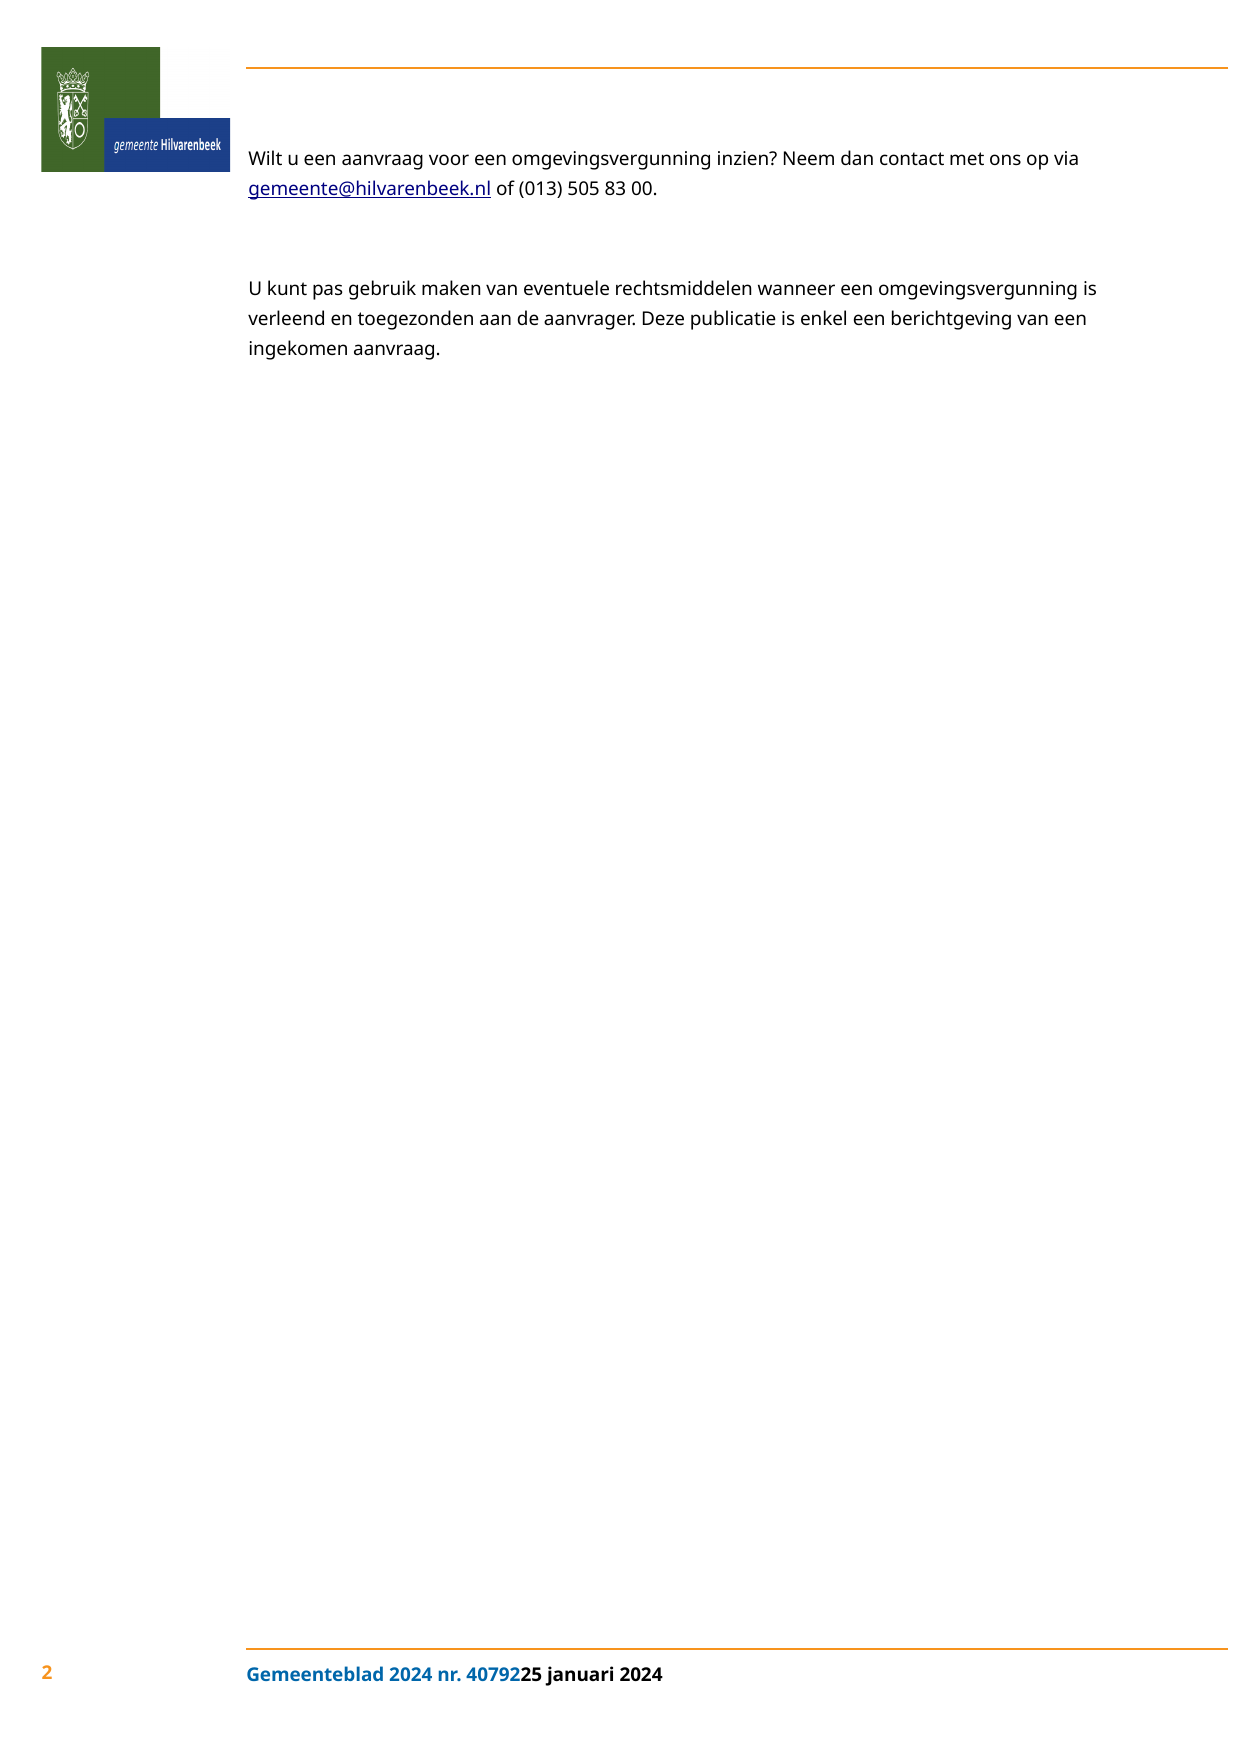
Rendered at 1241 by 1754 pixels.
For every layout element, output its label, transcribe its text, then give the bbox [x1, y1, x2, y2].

text Wilt u een aanvraag voor een omgevingsvergunning inzien? Neem dan contact met ons op via gemeente@hilvarenbeek.nl of (013) 505 83 00. [248, 145, 1152, 201]
picture [41, 47, 231, 172]
text U kunt pas gebruik maken van eventuele rechtsmiddelen wanneer een omgevingsvergunning is verleend en toegezonden aan de aanvrager. Deze publicatie is enkel een berichtgeving van een ingekomen aanvraag. [248, 276, 1152, 361]
